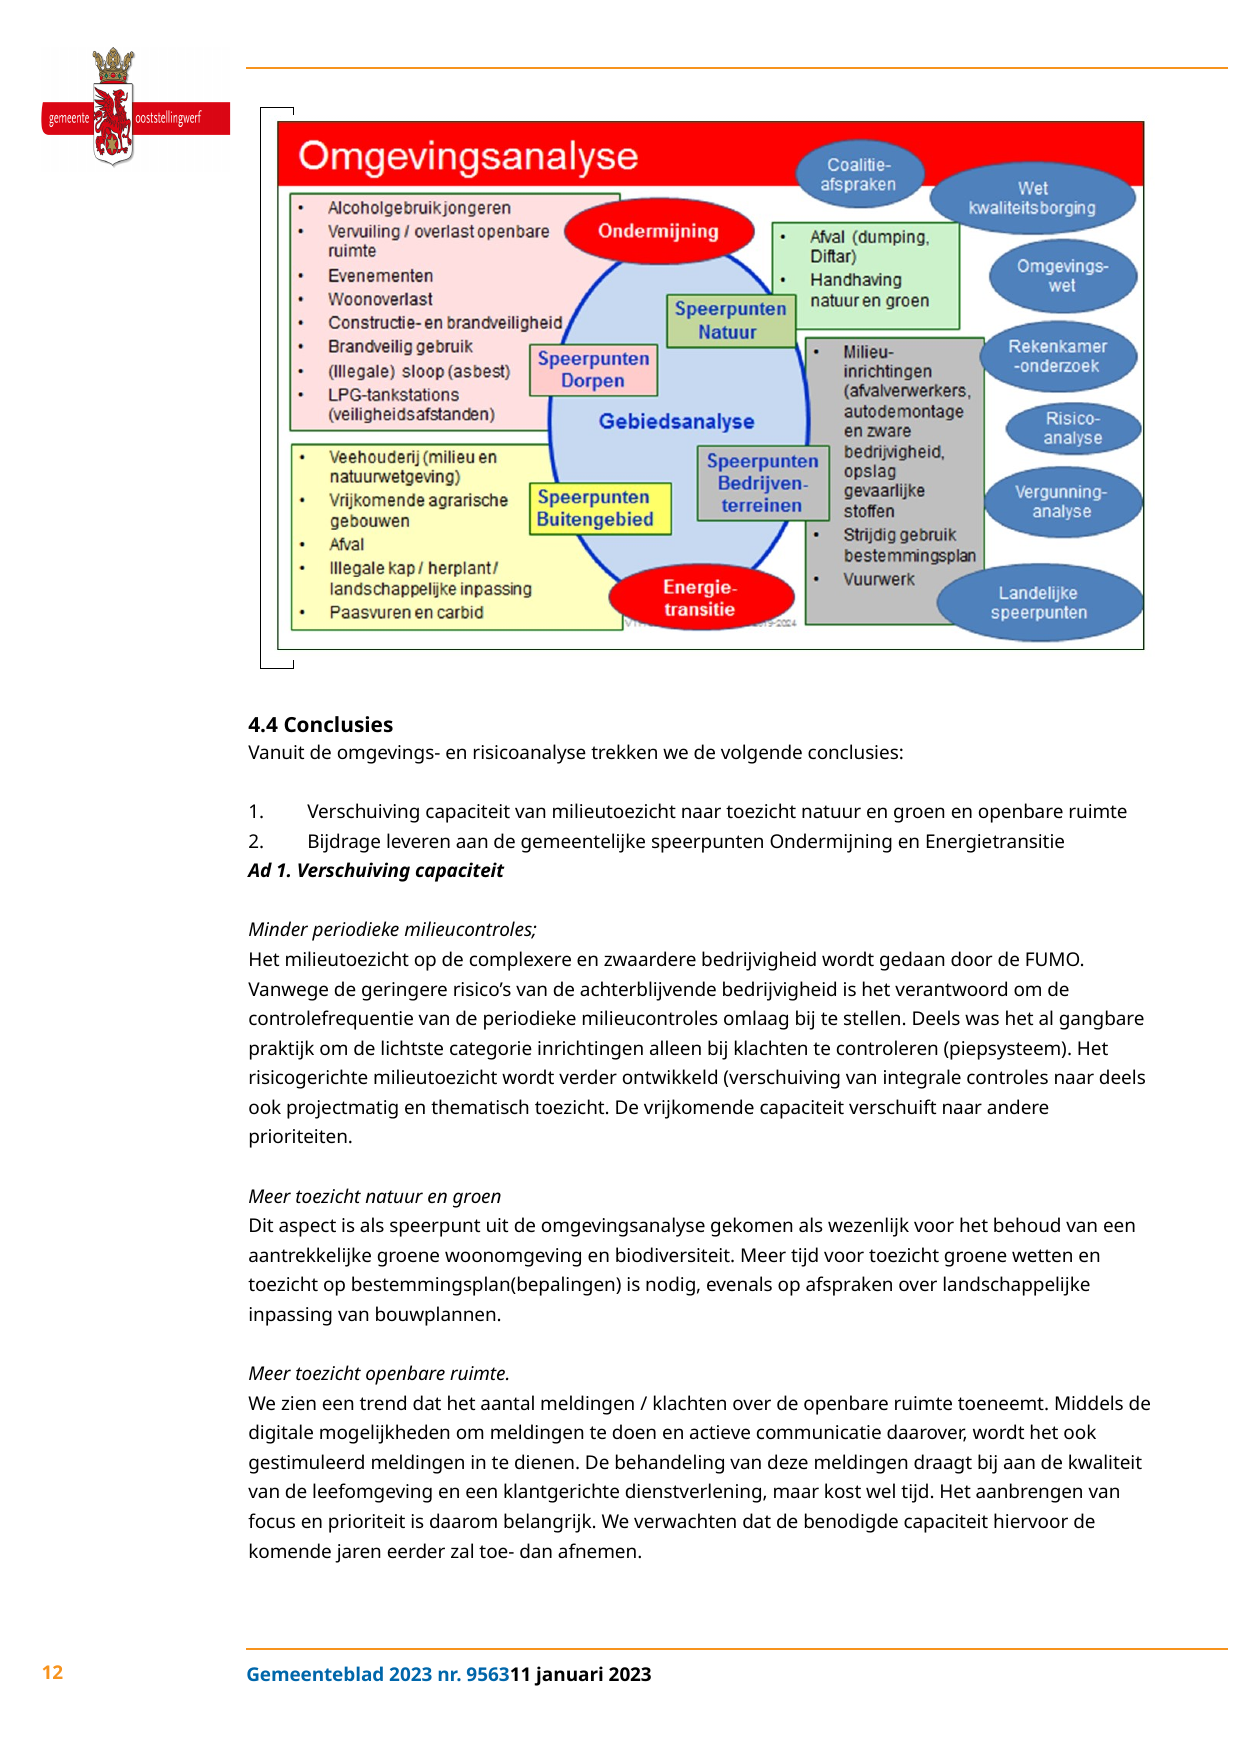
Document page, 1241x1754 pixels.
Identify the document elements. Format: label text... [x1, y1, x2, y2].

text Het milieutoezicht op de complexere en zwaardere bedrijvigheid wordt gedaan door de FUMO. Vanwege de geringere risico’s van de achterblijvende bedrijvigheid is het verantwoord om de controlefrequentie van de periodieke milieucontroles omlaag bij te stellen. Deels was het al gangbare praktijk om de lichtste categorie inrichtingen alleen bij klachten te controleren (piepsysteem). Het risicogerichte milieutoezicht wordt verder ontwikkeld (verschuiving van integrale controles naar deels ook projectmatig en thematisch toezicht. De vrijkomende capaciteit verschuift naar andere prioriteiten. [248, 946, 1152, 1149]
text 4.4 Conclusies [248, 711, 1152, 739]
picture [268, 115, 1155, 660]
text Dit aspect is als speerpunt uit de omgevingsanalyse gekomen als wezenlijk voor het behoud van een aantrekkelijke groene woonomgeving en biodiversiteit. Meer tijd voor toezicht groene wetten en toezicht op bestemmingsplan(bepalingen) is nodig, evenals op afspraken over landschappelijke inpassing van bouwplannen. [248, 1212, 1152, 1327]
text Meer toezicht natuur en groen [248, 1183, 1152, 1208]
text Minder periodieke milieucontroles; [248, 917, 1152, 942]
picture [41, 47, 231, 172]
text Vanuit de omgevings- en risicoanalyse trekken we de volgende conclusies: [248, 739, 1152, 765]
text We zien een trend dat het aantal meldingen / klachten over de openbare ruimte toeneemt. Middels de digitale mogelijkheden om meldingen te doen en actieve communicatie daarover, wordt het ook gestimuleerd meldingen in te dienen. De behandeling van deze meldingen draagt bij aan de kwaliteit van de leefomgeving en een klantgerichte dienstverlening, maar kost wel tijd. Het aanbrengen van focus en prioriteit is daarom belangrijk. We verwachten dat de benodigde capaciteit hiervoor de komende jaren eerder zal toe- dan afnemen. [248, 1390, 1152, 1563]
text Ad 1. Verschuiving capaciteit [248, 857, 1152, 883]
list Verschuiving capaciteit van milieutoezicht naar toezicht natuur en groen en openbare ruimte [248, 798, 1152, 824]
list Bijdrage leveren aan de gemeentelijke speerpunten Ondermijning en Energietransitie [248, 828, 1152, 853]
text Meer toezicht openbare ruimte. [248, 1360, 1152, 1386]
